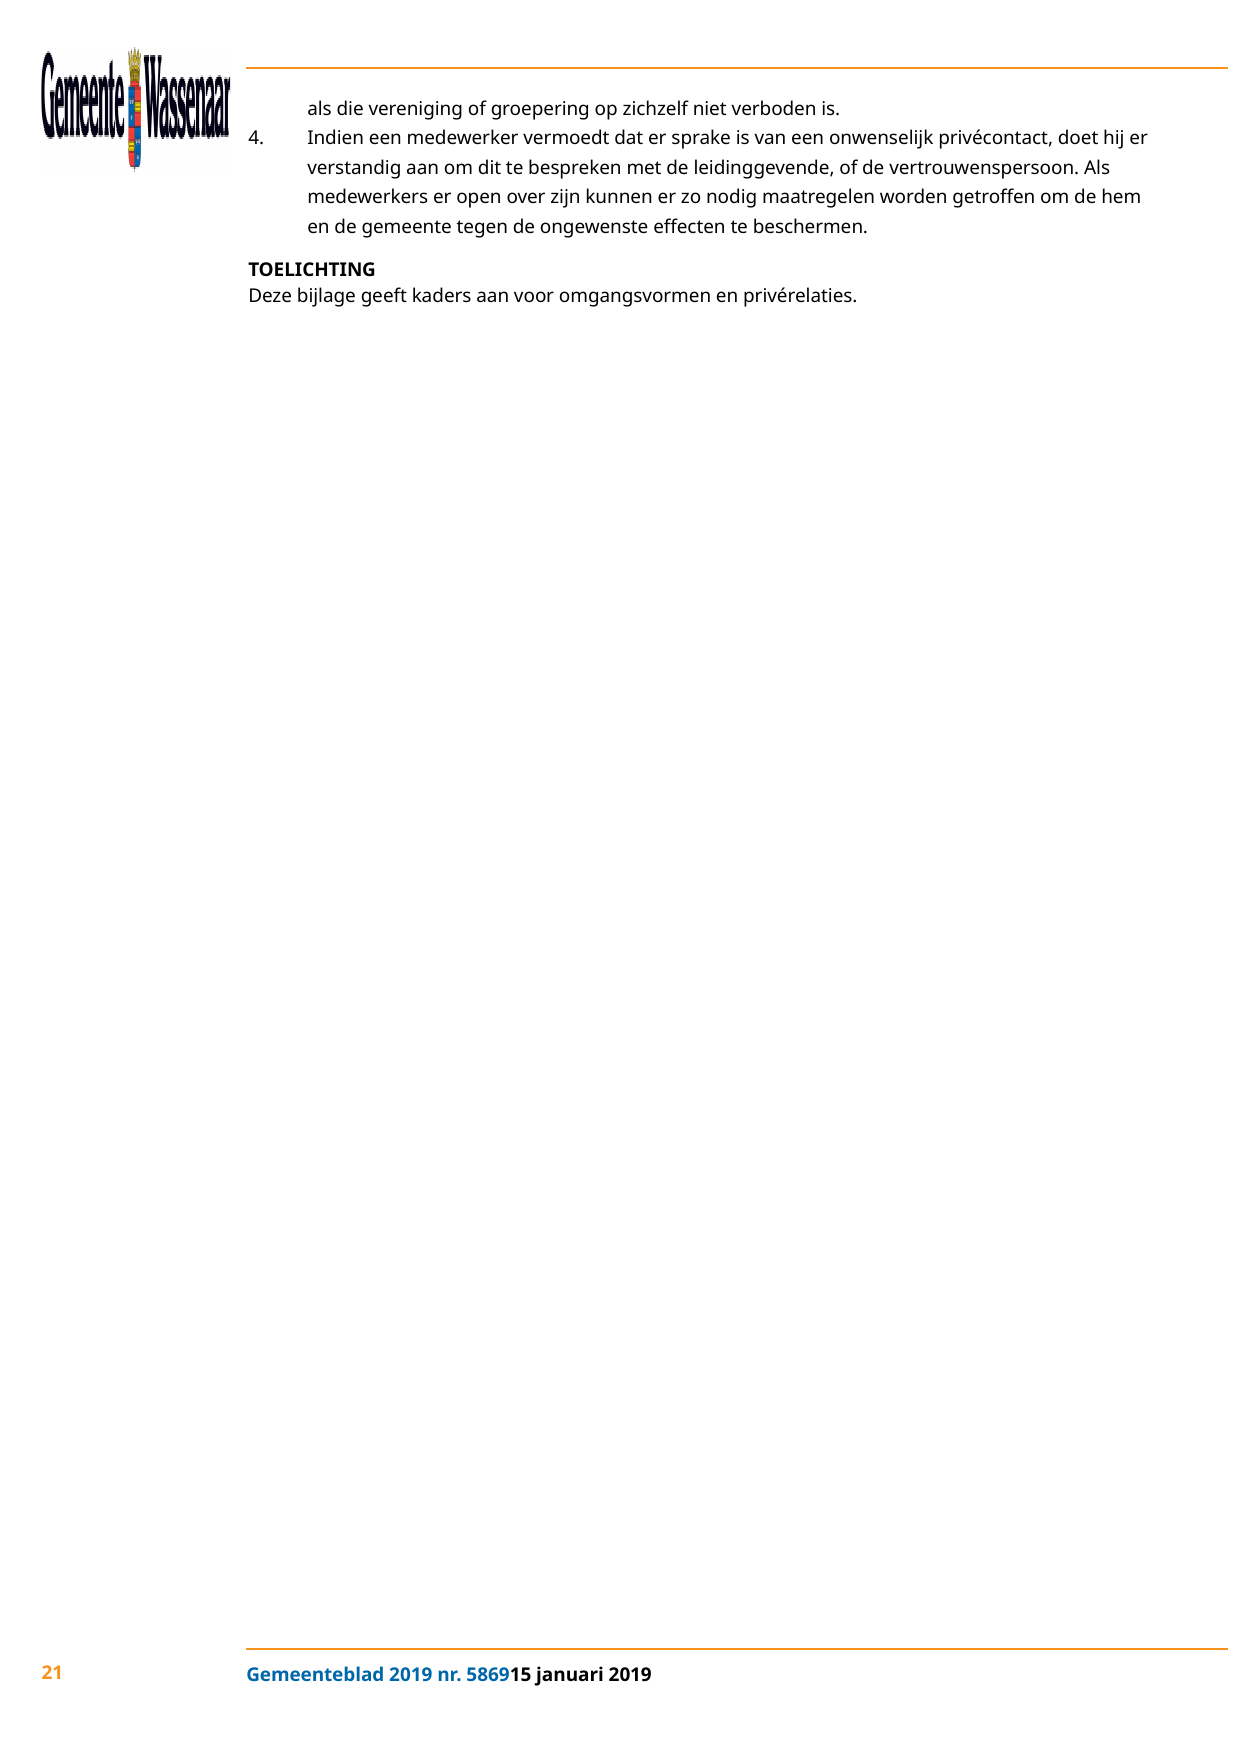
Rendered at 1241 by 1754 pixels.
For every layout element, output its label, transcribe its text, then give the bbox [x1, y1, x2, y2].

list Indien een medewerker vermoedt dat er sprake is van een onwenselijk privécontact, doet hij er verstandig aan om dit te bespreken met de leidinggevende, of de vertrouwenspersoon. Als medewerkers er open over zijn kunnen er zo nodig maatregelen worden getroffen om de hem en de gemeente tegen de ongewenste effecten te beschermen. [248, 124, 1152, 239]
text TOELICHTING [248, 256, 1152, 282]
picture [41, 47, 231, 172]
text Deze bijlage geeft kaders aan voor omgangsvormen en privérelaties. [248, 282, 1152, 308]
list als die vereniging of groepering op zichzelf niet verboden is. [248, 95, 1152, 121]
